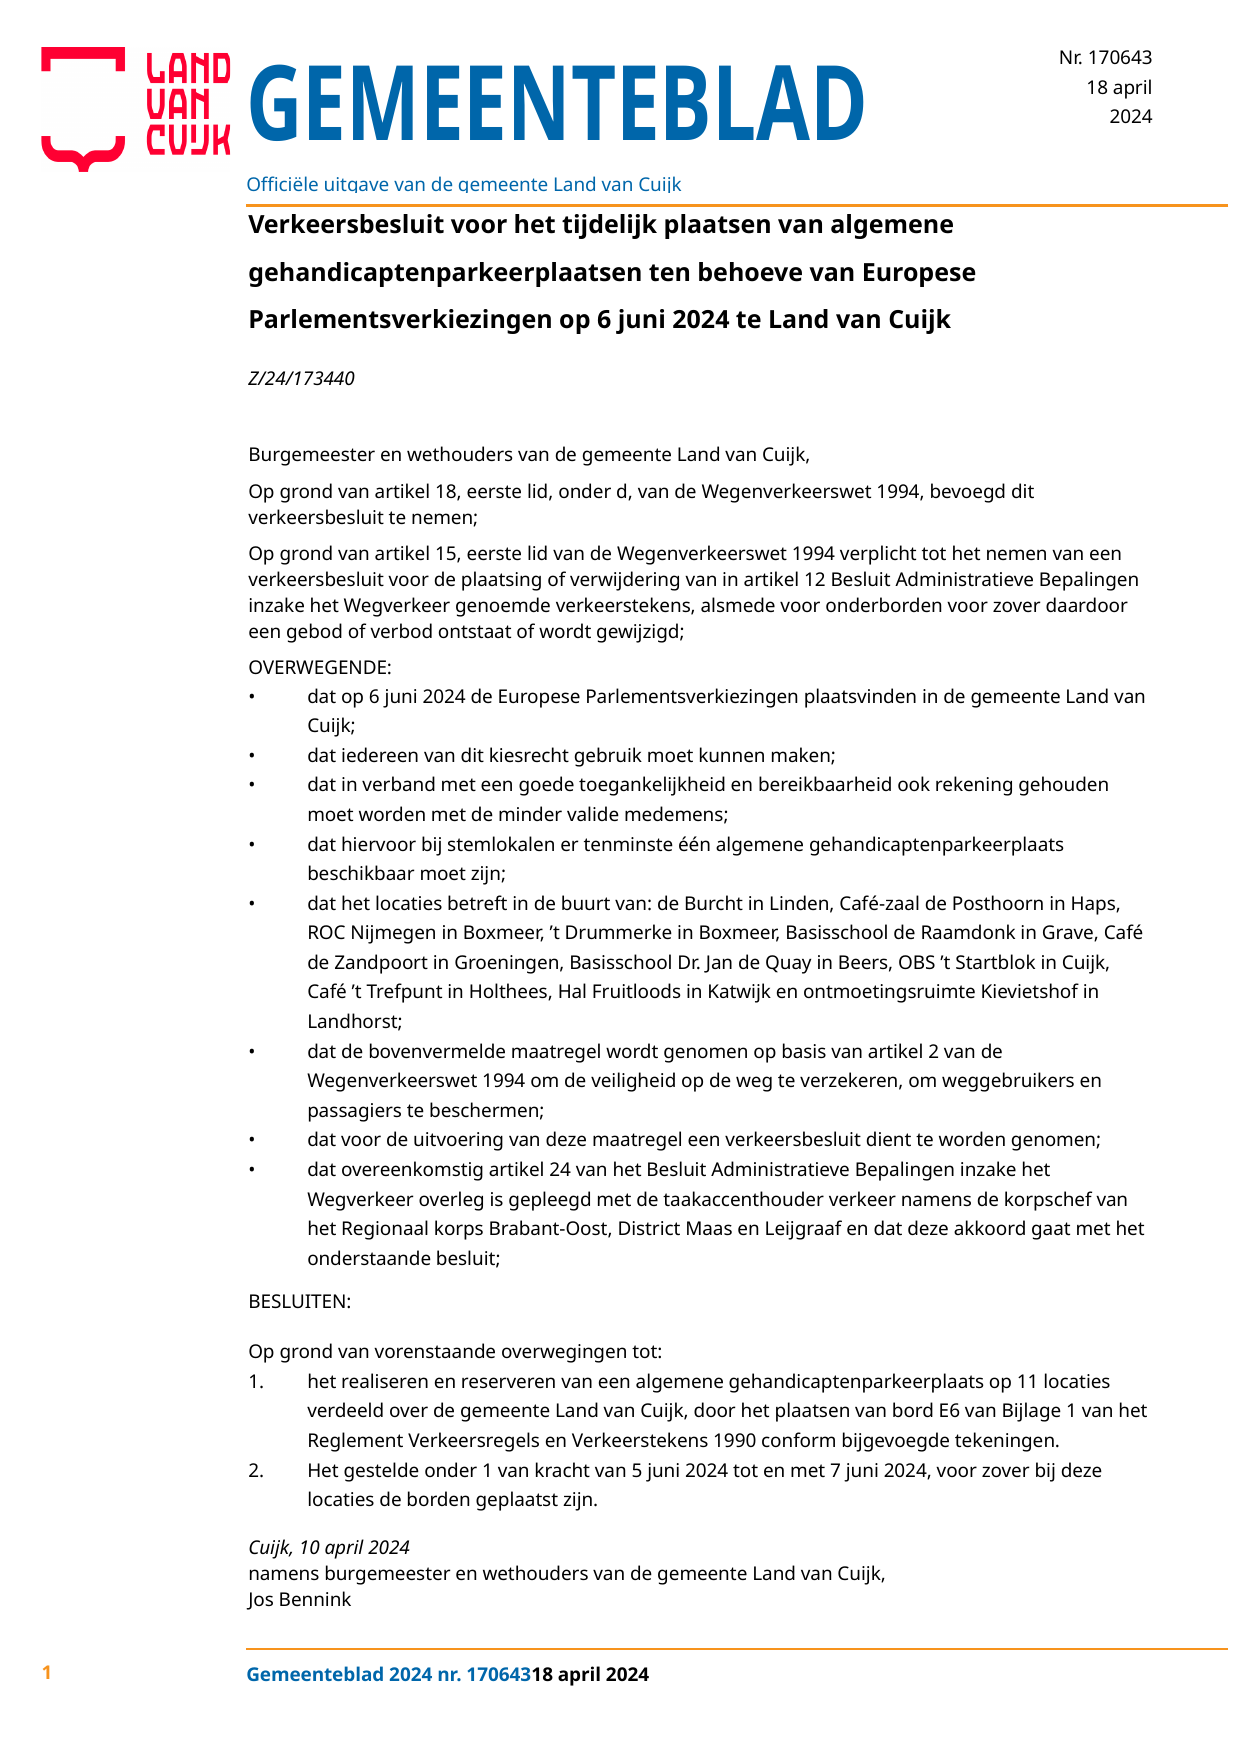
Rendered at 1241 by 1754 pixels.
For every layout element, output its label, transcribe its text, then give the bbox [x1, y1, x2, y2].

text Burgemeester en wethouders van de gemeente Land van Cuijk, [248, 442, 1152, 467]
text OVERWEGENDE: [248, 654, 1152, 680]
text Op grond van vorenstaande overwegingen tot: [248, 1338, 1152, 1364]
list dat het locaties betreft in de buurt van: de Burcht in Linden, Café-zaal de Posthoorn in Haps, ROC Nijmegen in Boxmeer, ’t Drummerke in Boxmeer, Basisschool de Raamdonk in Grave, Café de Zandpoort in Groeningen, Basisschool Dr. Jan de Quay in Beers, OBS ’t Startblok in Cuijk, Café ’t Trefpunt in Holthees, Hal Fruitloods in Katwijk en ontmoetingsruimte Kievietshof in Landhorst; [248, 890, 1152, 1034]
list dat voor de uitvoering van deze maatregel een verkeersbesluit dient te worden genomen; [248, 1127, 1152, 1152]
list dat de bovenvermelde maatregel wordt genomen op basis van artikel 2 van de Wegenverkeerswet 1994 om de veiligheid op de weg te verzekeren, om weggebruikers en passagiers te beschermen; [248, 1038, 1152, 1123]
list Het gestelde onder 1 van kracht van 5 juni 2024 tot en met 7 juni 2024, voor zover bij deze locaties de borden geplaatst zijn. [248, 1457, 1152, 1512]
text Op grond van artikel 18, eerste lid, onder d, van de Wegenverkeerswet 1994, bevoegd dit verkeersbesluit te nemen; [248, 478, 1152, 530]
text Op grond van artikel 15, eerste lid van de Wegenverkeerswet 1994 verplicht tot het nemen van een verkeersbesluit voor de plaatsing of verwijdering van in artikel 12 Besluit Administratieve Bepalingen inzake het Wegverkeer genoemde verkeerstekens, alsmede voor onderborden voor zover daardoor een gebod of verbod ontstaat of wordt gewijzigd; [248, 541, 1152, 643]
text Verkeersbesluit voor het tijdelijk plaatsen van algemene gehandicaptenparkeerplaatsen ten behoeve van Europese Parlementsverkiezingen op 6 juni 2024 te Land van Cuijk [248, 207, 1152, 336]
list dat op 6 juni 2024 de Europese Parlementsverkiezingen plaatsvinden in de gemeente Land van Cuijk; [248, 683, 1152, 738]
text namens burgemeester en wethouders van de gemeente Land van Cuijk, [248, 1560, 1152, 1586]
text BESLUITEN: [248, 1288, 1152, 1314]
list dat in verband met een goede toegankelijkheid en bereikbaarheid ook rekening gehouden moet worden met de minder valide medemens; [248, 772, 1152, 827]
text Jos Bennink [248, 1586, 1152, 1611]
list het realiseren en reserveren van een algemene gehandicaptenparkeerplaats op 11 locaties verdeeld over de gemeente Land van Cuijk, door het plaatsen van bord E6 van Bijlage 1 van het Reglement Verkeersregels en Verkeerstekens 1990 conform bijgevoegde tekeningen. [248, 1368, 1152, 1453]
list dat overeenkomstig artikel 24 van het Besluit Administratieve Bepalingen inzake het Wegverkeer overleg is gepleegd met de taakaccenthouder verkeer namens de korpschef van het Regionaal korps Brabant-Oost, District Maas en Leijgraaf en dat deze akkoord gaat met het onderstaande besluit; [248, 1156, 1152, 1271]
list dat hiervoor bij stemlokalen er tenminste één algemene gehandicaptenparkeerplaats beschikbaar moet zijn; [248, 831, 1152, 886]
list dat iedereen van dit kiesrecht gebruik moet kunnen maken; [248, 742, 1152, 768]
text Z/24/173440 [248, 366, 1152, 391]
picture [41, 47, 231, 172]
text Cuijk, 10 april 2024 [248, 1534, 1152, 1560]
